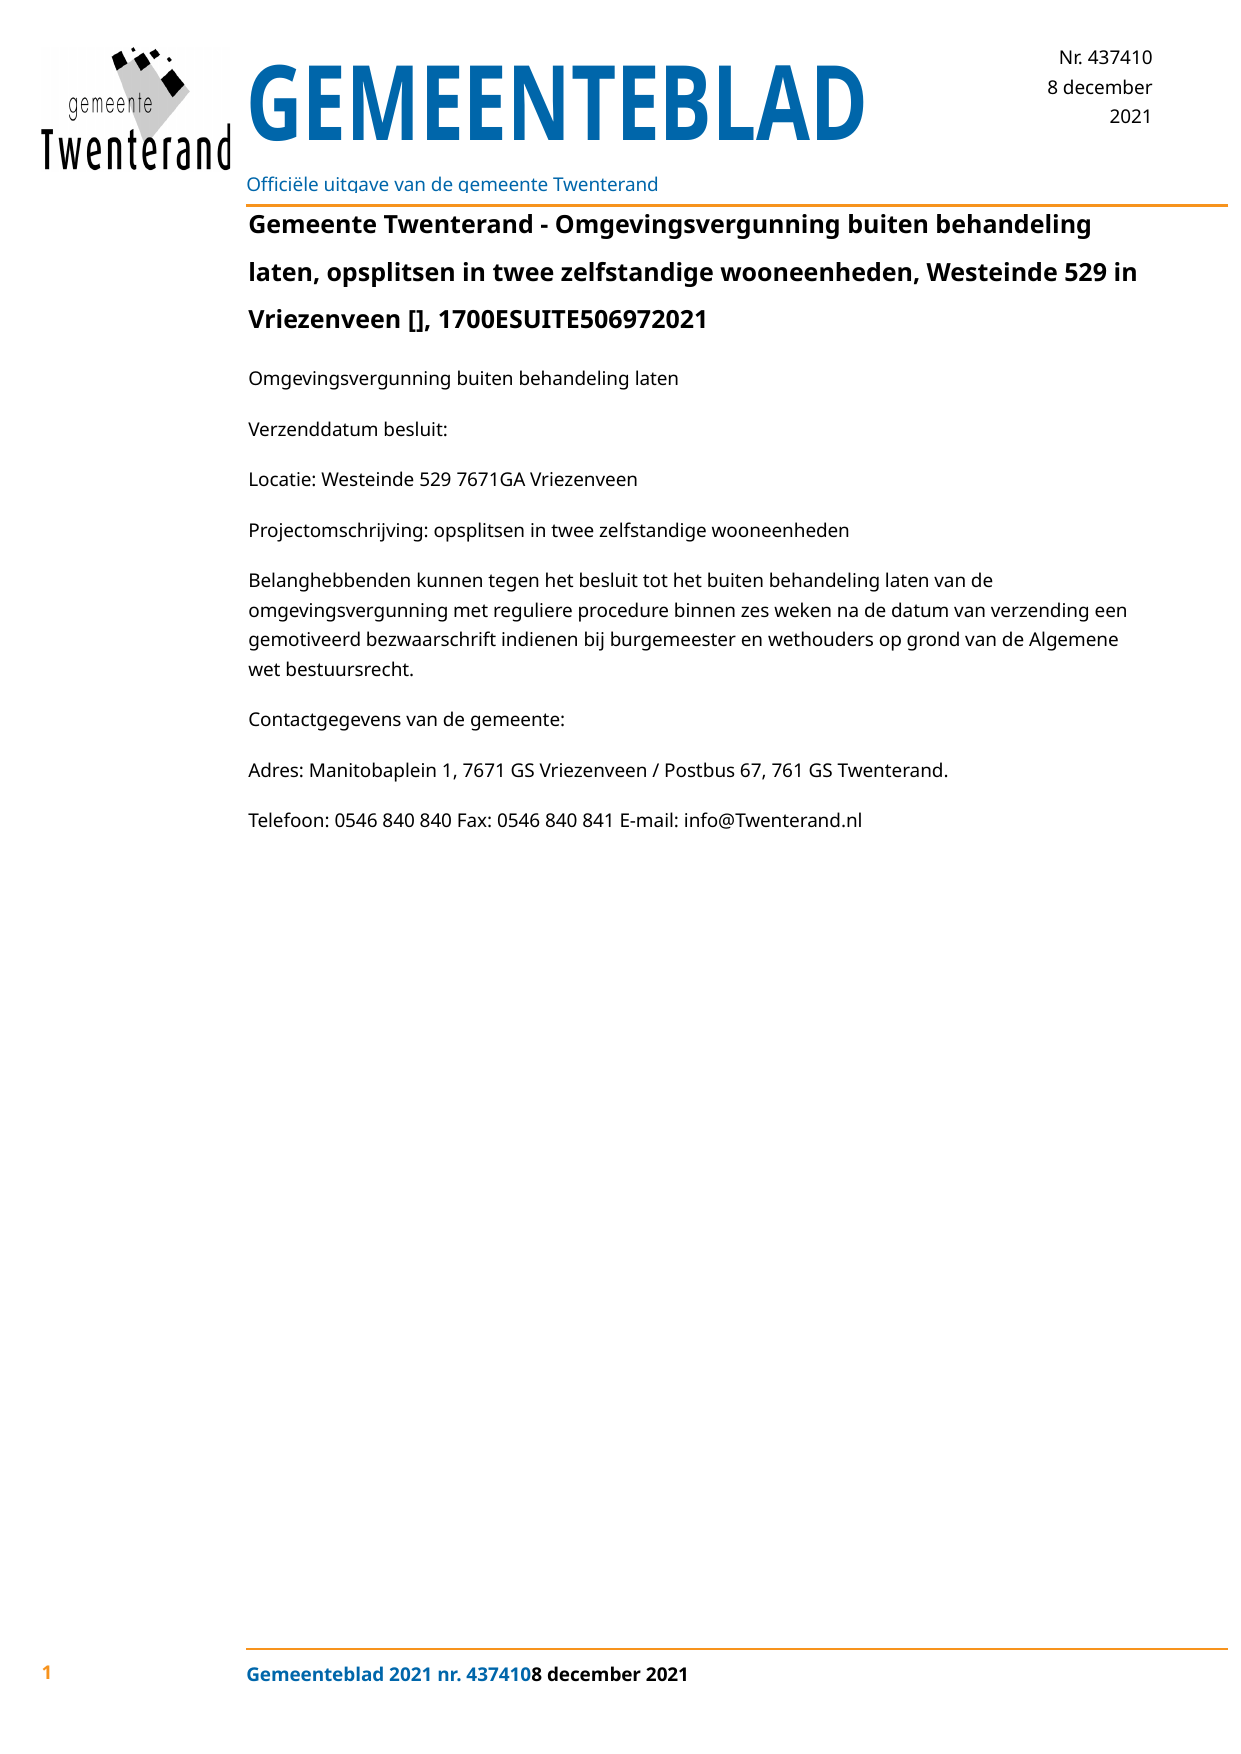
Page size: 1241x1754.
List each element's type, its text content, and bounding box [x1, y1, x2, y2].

text Contactgegevens van de gemeente: [248, 706, 1152, 732]
text Gemeente Twenterand - Omgevingsvergunning buiten behandeling laten, opsplitsen in twee zelfstandige wooneenheden, Westeinde 529 in Vriezenveen [], 1700ESUITE506972021 [248, 207, 1152, 336]
picture [41, 47, 231, 172]
text Belanghebbenden kunnen tegen het besluit tot het buiten behandeling laten van de omgevingsvergunning met reguliere procedure binnen zes weken na de datum van verzending een gemotiveerd bezwaarschrift indienen bij burgemeester en wethouders op grond van de Algemene wet bestuursrecht. [248, 567, 1152, 682]
text Adres: Manitobaplein 1, 7671 GS Vriezenveen / Postbus 67, 761 GS Twenterand. [248, 757, 1152, 782]
text Telefoon: 0546 840 840 Fax: 0546 840 841 E-mail: info@Twenterand.nl [248, 807, 1152, 833]
text Projectomschrijving: opsplitsen in twee zelfstandige wooneenheden [248, 517, 1152, 542]
text Verzenddatum besluit: [248, 416, 1152, 442]
text Locatie: Westeinde 529 7671GA Vriezenveen [248, 466, 1152, 492]
text Omgevingsvergunning buiten behandeling laten [248, 366, 1152, 391]
